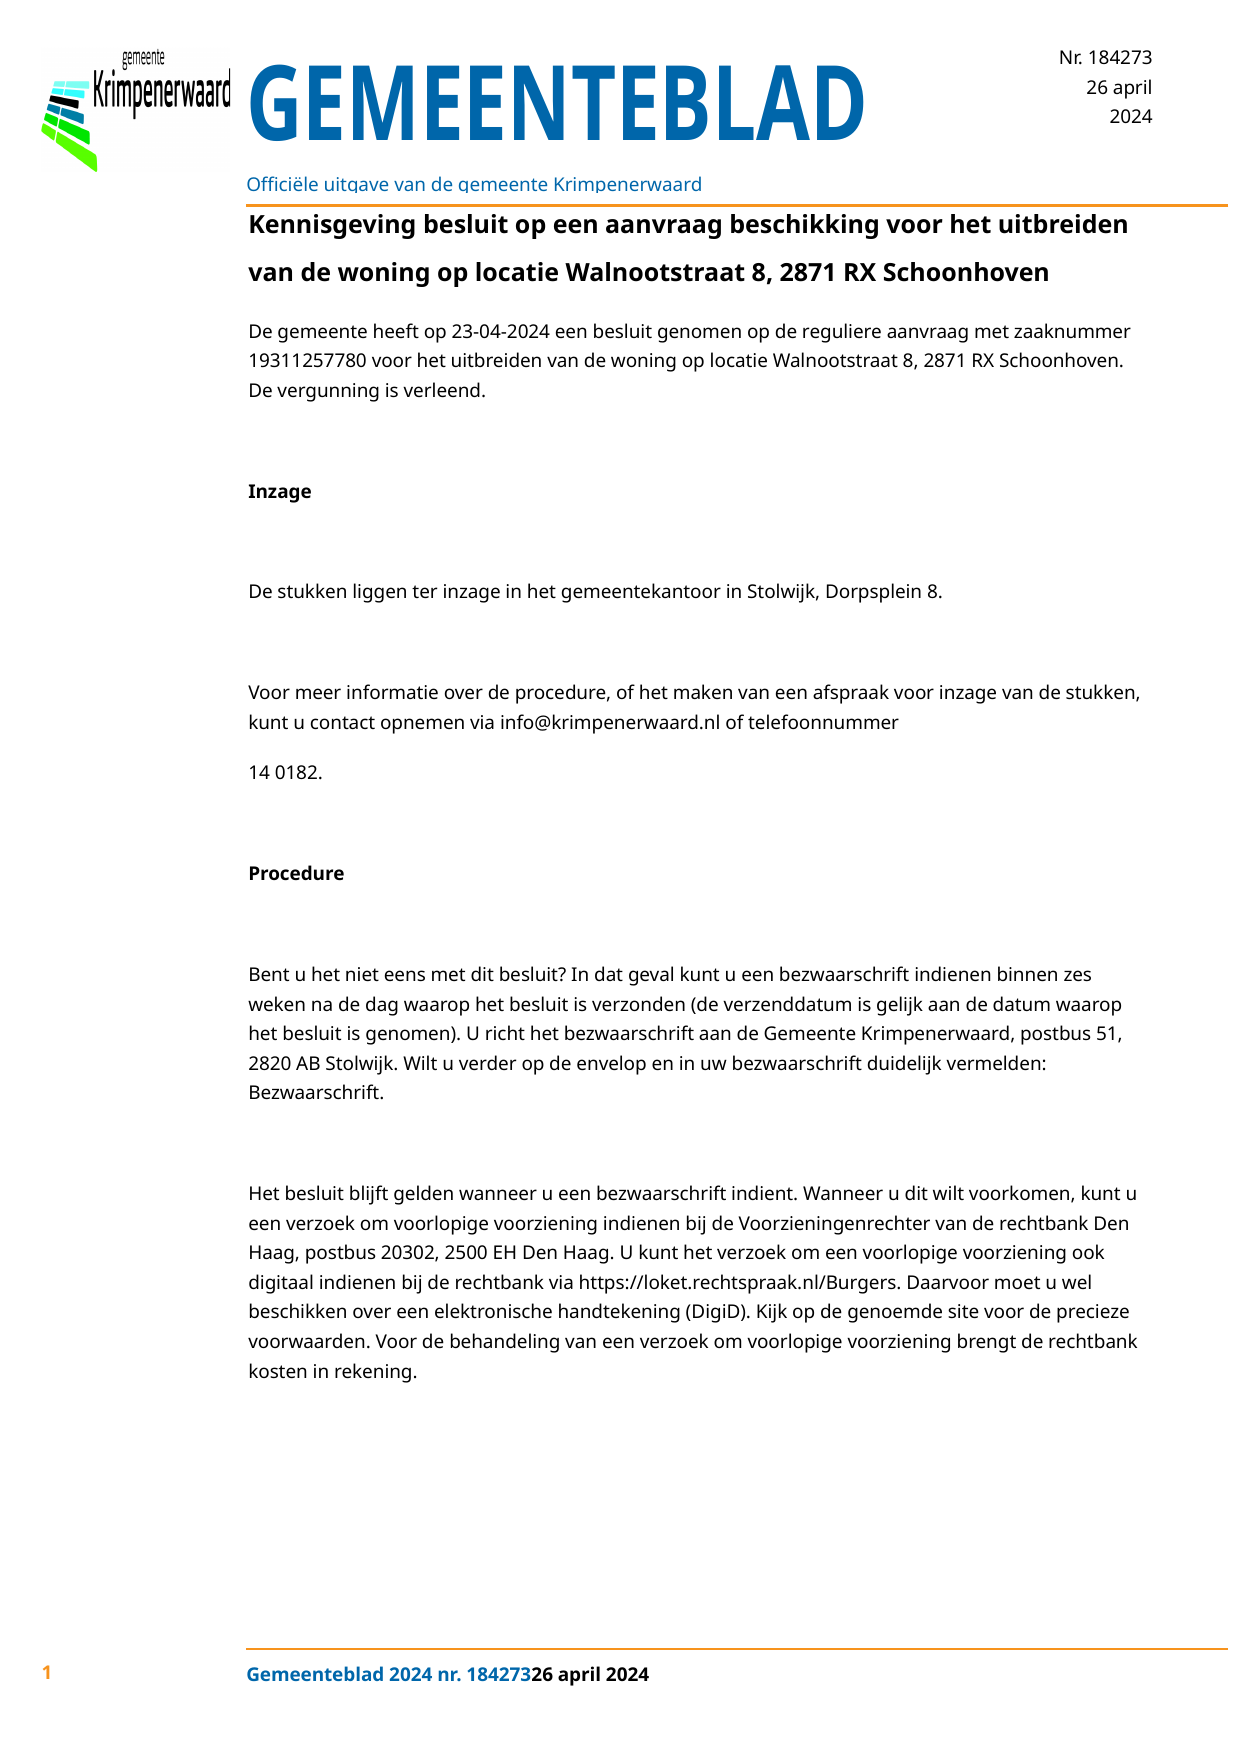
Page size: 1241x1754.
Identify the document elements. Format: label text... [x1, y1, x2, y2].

text Inzage [248, 478, 1152, 504]
text Kennisgeving besluit op een aanvraag beschikking voor het uitbreiden van de woning op locatie Walnootstraat 8, 2871 RX Schoonhoven [248, 207, 1152, 288]
picture [41, 47, 231, 172]
text De gemeente heeft op 23-04-2024 een besluit genomen op de reguliere aanvraag met zaaknummer 19311257780 voor het uitbreiden van de woning op locatie Walnootstraat 8, 2871 RX Schoonhoven. De vergunning is verleend. [248, 318, 1152, 403]
text De stukken liggen ter inzage in het gemeentekantoor in Stolwijk, Dorpsplein 8. [248, 579, 1152, 604]
text Bent u het niet eens met dit besluit? In dat geval kunt u een bezwaarschrift indienen binnen zes weken na de dag waarop het besluit is verzonden (de verzenddatum is gelijk aan de datum waarop het besluit is genomen). U richt het bezwaarschrift aan de Gemeente Krimpenerwaard, postbus 51, 2820 AB Stolwijk. Wilt u verder op de envelop en in uw bezwaarschrift duidelijk vermelden: Bezwaarschrift. [248, 961, 1152, 1105]
text Het besluit blijft gelden wanneer u een bezwaarschrift indient. Wanneer u dit wilt voorkomen, kunt u een verzoek om voorlopige voorziening indienen bij de Voorzieningenrechter van de rechtbank Den Haag, postbus 20302, 2500 EH Den Haag. U kunt het verzoek om een voorlopige voorziening ook digitaal indienen bij de rechtbank via https://loket.rechtspraak.nl/Burgers. Daarvoor moet u wel beschikken over een elektronische handtekening (DigiD). Kijk op de genoemde site voor de precieze voorwaarden. Voor de behandeling van een verzoek om voorlopige voorziening brengt de rechtbank kosten in rekening. [248, 1180, 1152, 1384]
text Voor meer informatie over de procedure, of het maken van een afspraak voor inzage van de stukken, kunt u contact opnemen via info@krimpenerwaard.nl of telefoonnummer [248, 679, 1152, 735]
text 14 0182. [248, 759, 1152, 785]
text Procedure [248, 860, 1152, 886]
